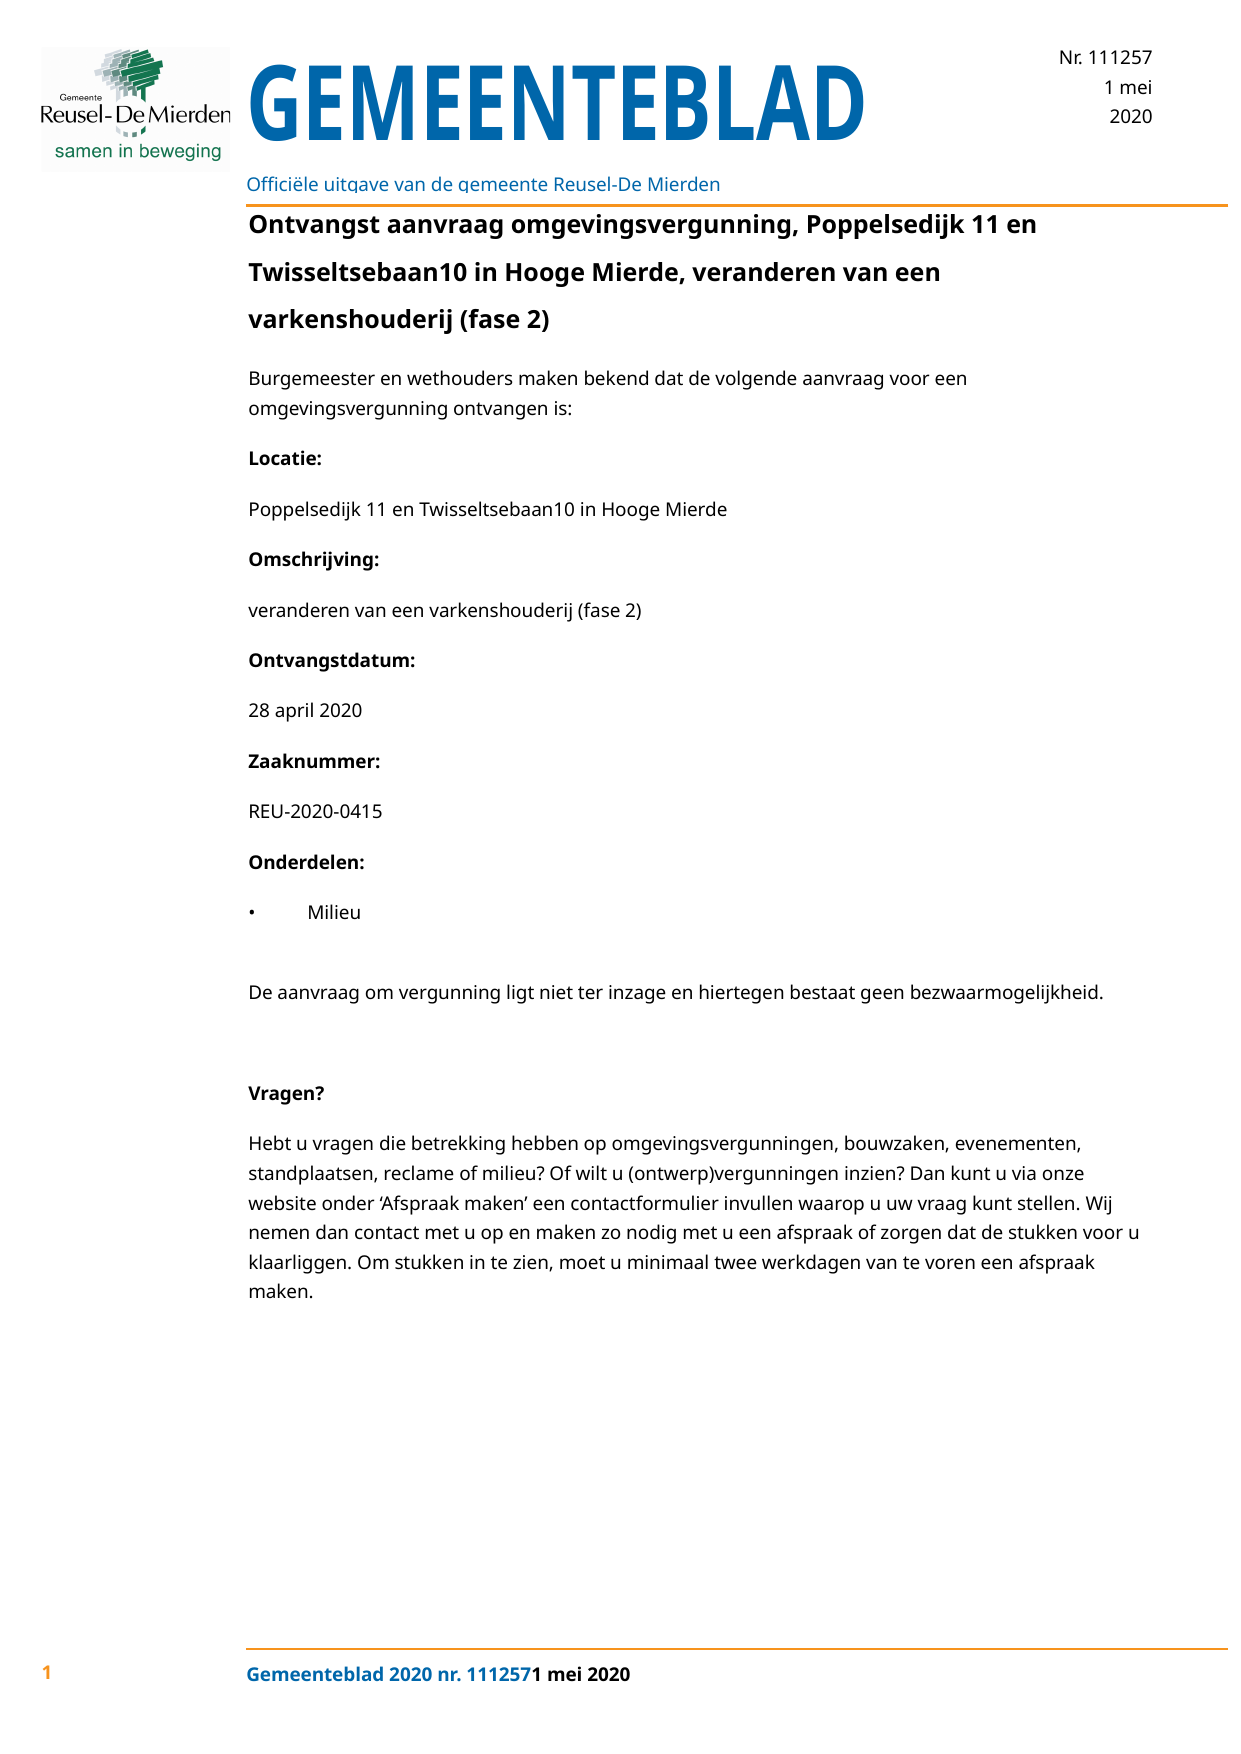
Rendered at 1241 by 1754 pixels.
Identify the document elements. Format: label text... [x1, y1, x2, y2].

text Hebt u vragen die betrekking hebben op omgevingsvergunningen, bouwzaken, evenementen, standplaatsen, reclame of milieu? Of wilt u (ontwerp)vergunningen inzien? Dan kunt u via onze website onder ‘Afspraak maken’ een contactformulier invullen waarop u uw vraag kunt stellen. Wij nemen dan contact met u op en maken zo nodig met u een afspraak of zorgen dat de stukken voor u klaarliggen. Om stukken in te zien, moet u minimaal twee werkdagen van te voren een afspraak maken. [248, 1131, 1152, 1304]
text Poppelsedijk 11 en Twisseltsebaan10 in Hooge Mierde [248, 496, 1152, 522]
text Omschrijving: [248, 546, 1152, 572]
text Ontvangstdatum: [248, 647, 1152, 673]
text Ontvangst aanvraag omgevingsvergunning, Poppelsedijk 11 en Twisseltsebaan10 in Hooge Mierde, veranderen van een varkenshouderij (fase 2) [248, 207, 1152, 336]
picture [41, 47, 231, 172]
text Onderdelen: [248, 849, 1152, 874]
text 28 april 2020 [248, 698, 1152, 723]
text veranderen van een varkenshouderij (fase 2) [248, 597, 1152, 622]
list Milieu [248, 899, 1152, 925]
text De aanvraag om vergunning ligt niet ter inzage en hiertegen bestaat geen bezwaarmogelijkheid. [248, 979, 1152, 1005]
text Zaaknummer: [248, 748, 1152, 774]
text Vragen? [248, 1080, 1152, 1106]
text Locatie: [248, 446, 1152, 471]
text REU-2020-0415 [248, 798, 1152, 824]
text Burgemeester en wethouders maken bekend dat de volgende aanvraag voor een omgevingsvergunning ontvangen is: [248, 366, 1152, 421]
